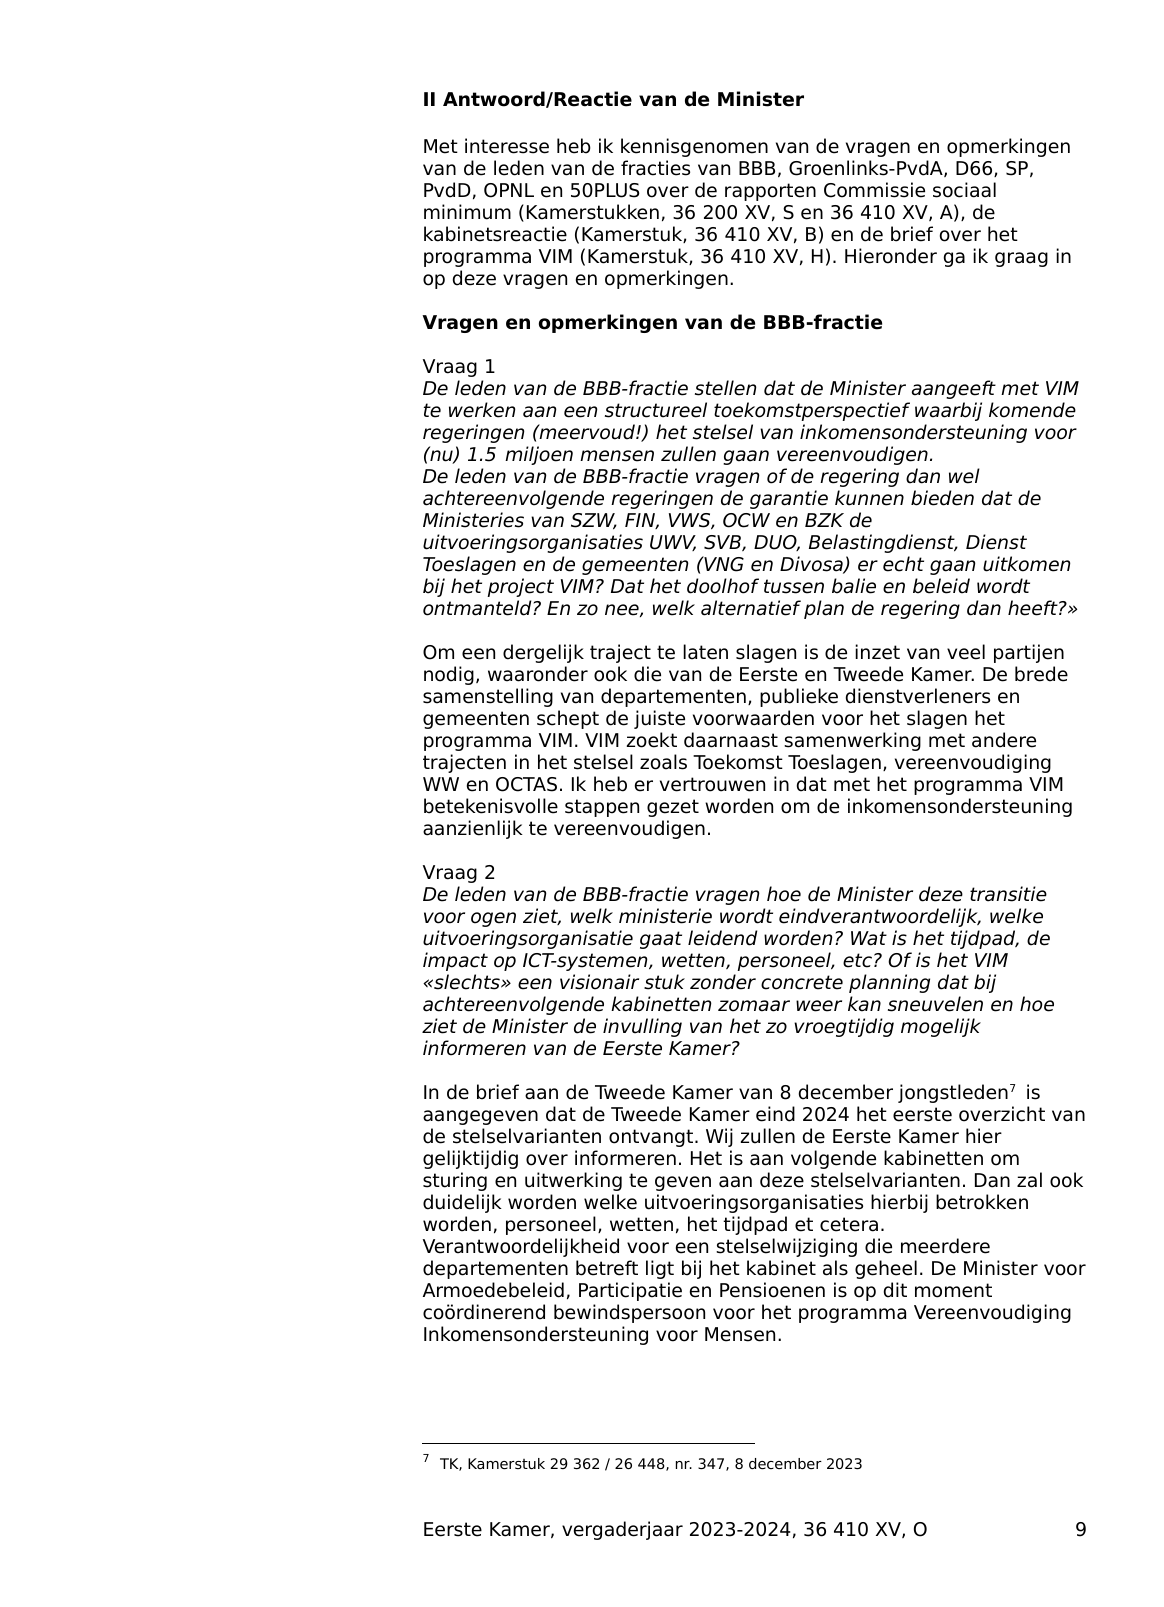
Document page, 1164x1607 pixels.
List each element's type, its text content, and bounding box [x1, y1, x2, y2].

text De leden van de BBB-fractie stellen dat de Minister aangeeft met VIM te werken aan een structureel toekomstperspectief waarbij komende regeringen (meervoud!) het stelsel van inkomensondersteuning voor (nu) 1.5 miljoen mensen zullen gaan vereenvoudigen. [422, 378, 1087, 466]
text TK, Kamerstuk 29 362 / 26 448, nr. 347, 8 december 2023 [422, 1452, 1087, 1474]
text Met interesse heb ik kennisgenomen van de vragen en opmerkingen van de leden van de fracties van BBB, Groenlinks-PvdA, D66, SP, PvdD, OPNL en 50PLUS over de rapporten Commissie sociaal minimum (Kamerstukken, 36 200 XV, S en 36 410 XV, A), de kabinetsreactie (Kamerstuk, 36 410 XV, B) en de brief over het programma VIM (Kamerstuk, 36 410 XV, H). Hieronder ga ik graag in op deze vragen en opmerkingen. [422, 136, 1087, 290]
subtitle II Antwoord/Reactie van de Minister [422, 89, 1087, 111]
text Verantwoordelijkheid voor een stelselwijziging die meerdere departementen betreft ligt bij het kabinet als geheel. De Minister voor Armoedebeleid, Participatie en Pensioenen is op dit moment coördinerend bewindspersoon voor het programma Vereenvoudiging Inkomensondersteuning voor Mensen. [422, 1236, 1087, 1346]
subtitle Vragen en opmerkingen van de BBB-fractie [422, 312, 1087, 334]
text De leden van de BBB-fractie vragen of de regering dan wel achtereenvolgende regeringen de garantie kunnen bieden dat de Ministeries van SZW, FIN, VWS, OCW en BZK de uitvoeringsorganisaties UWV, SVB, DUO, Belastingdienst, Dienst Toeslagen en de gemeenten (VNG en Divosa) er echt gaan uitkomen bij het project VIM? Dat het doolhof tussen balie en beleid wordt ontmanteld? En zo nee, welk alternatief plan de regering dan heeft?» [422, 466, 1087, 620]
text Om een dergelijk traject te laten slagen is de inzet van veel partijen nodig, waaronder ook die van de Eerste en Tweede Kamer. De brede samenstelling van departementen, publieke dienstverleners en gemeenten schept de juiste voorwaarden voor het slagen het programma VIM. VIM zoekt daarnaast samenwerking met andere trajecten in het stelsel zoals Toekomst Toeslagen, vereenvoudiging WW en OCTAS. Ik heb er vertrouwen in dat met het programma VIM betekenisvolle stappen gezet worden om de inkomensondersteuning aanzienlijk te vereenvoudigen. [422, 642, 1087, 840]
text Vraag 2 [422, 862, 1087, 884]
text Vraag 1 [422, 356, 1087, 378]
text In de brief aan de Tweede Kamer van 8 december jongstleden is aangegeven dat de Tweede Kamer eind 2024 het eerste overzicht van de stelselvarianten ontvangt. Wij zullen de Eerste Kamer hier gelijktijdig over informeren. Het is aan volgende kabinetten om sturing en uitwerking te geven aan deze stelselvarianten. Dan zal ook duidelijk worden welke uitvoeringsorganisaties hierbij betrokken worden, personeel, wetten, het tijdpad et cetera. [422, 1082, 1087, 1236]
text De leden van de BBB-fractie vragen hoe de Minister deze transitie voor ogen ziet, welk ministerie wordt eindverantwoordelijk, welke uitvoeringsorganisatie gaat leidend worden? Wat is het tijdpad, de impact op ICT-systemen, wetten, personeel, etc? Of is het VIM «slechts» een visionair stuk zonder concrete planning dat bij achtereenvolgende kabinetten zomaar weer kan sneuvelen en hoe ziet de Minister de invulling van het zo vroegtijdig mogelijk informeren van de Eerste Kamer? [422, 884, 1087, 1060]
